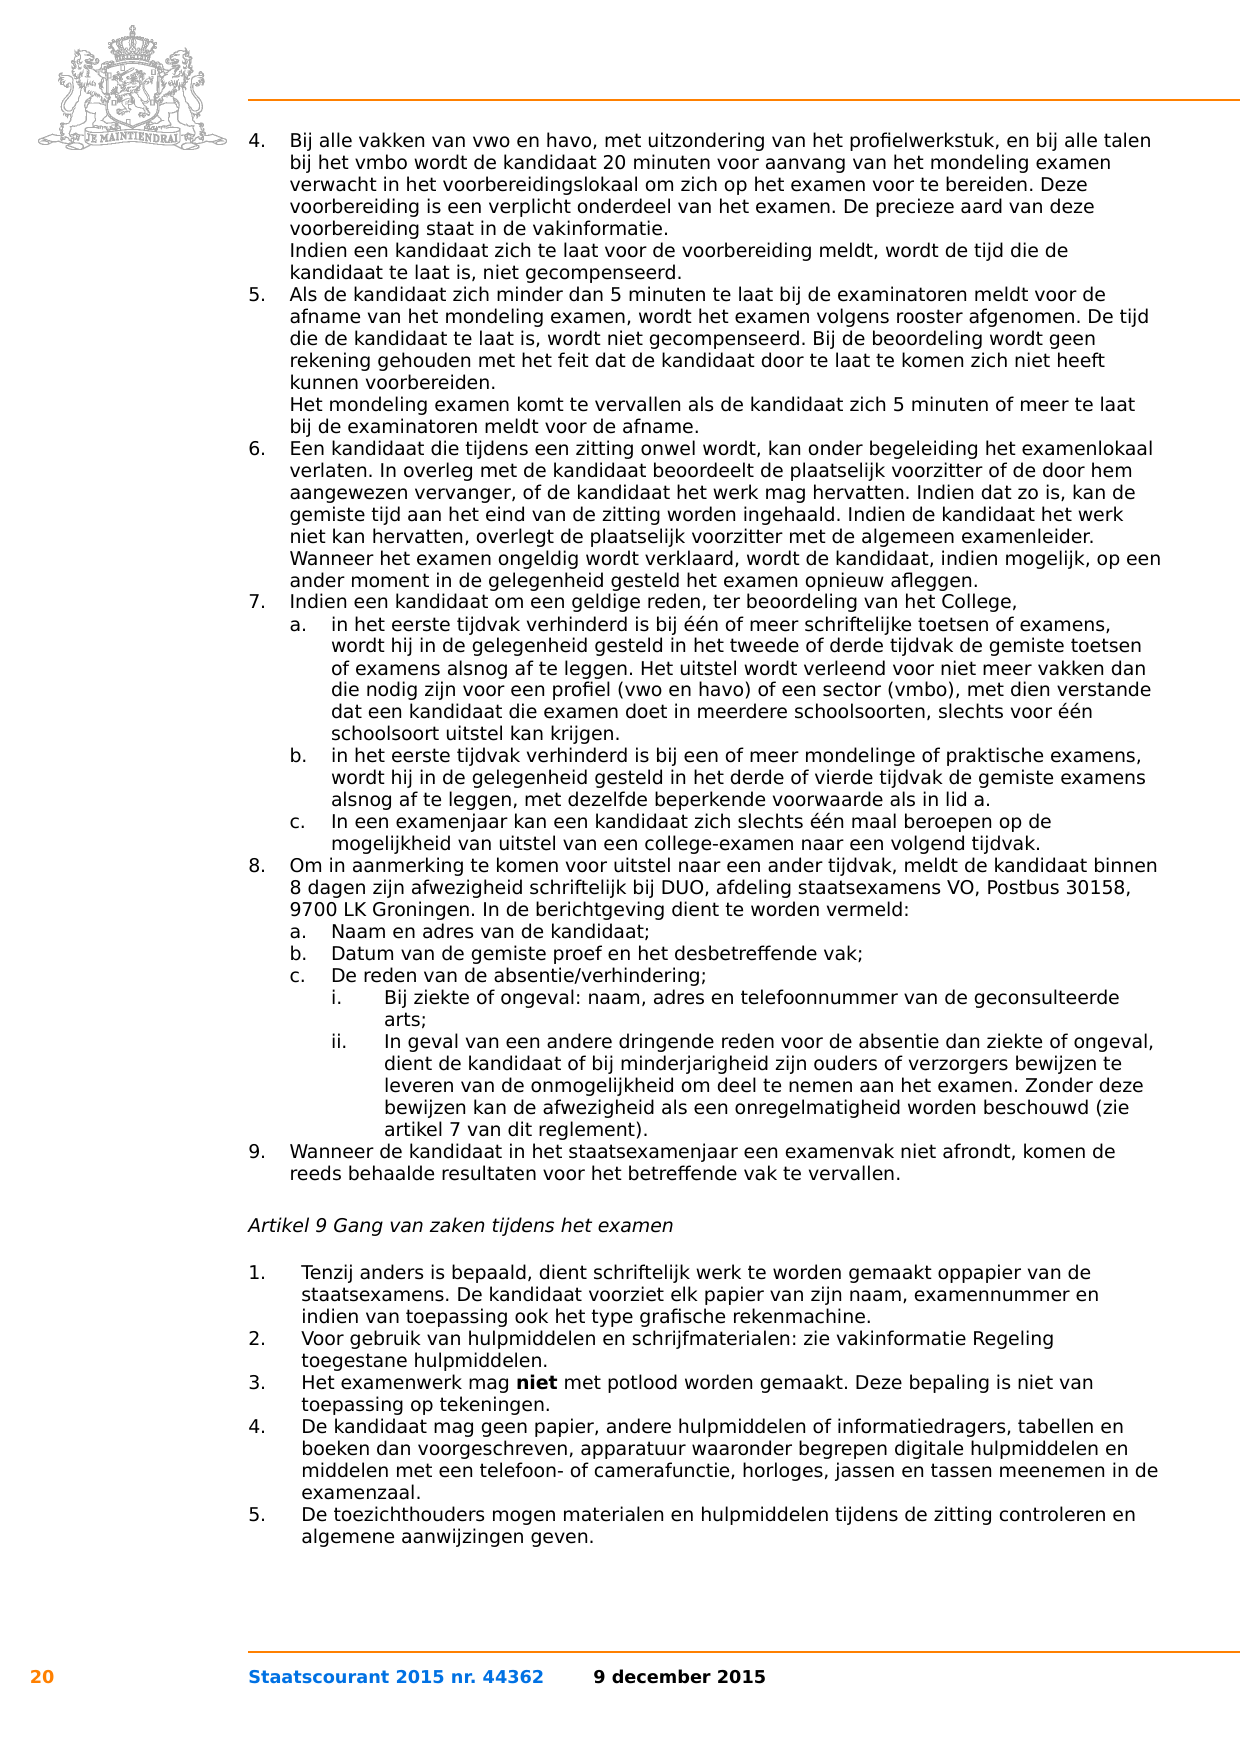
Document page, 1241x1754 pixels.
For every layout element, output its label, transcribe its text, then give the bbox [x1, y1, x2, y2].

text 4. De kandidaat mag geen papier, andere hulpmiddelen of informatiedragers, tabellen en boeken dan voorgeschreven, apparatuur waaronder begrepen digitale hulpmiddelen en middelen met een telefoon- of camerafunctie, horloges, jassen en tassen meenemen in de examenzaal. [248, 1416, 1163, 1504]
text i. Bij ziekte of ongeval: naam, adres en telefoonnummer van de geconsulteerde arts; [331, 987, 1163, 1031]
text ii. In geval van een andere dringende reden voor de absentie dan ziekte of ongeval, dient de kandidaat of bij minderjarigheid zijn ouders of verzorgers bewijzen te leveren van de onmogelijkheid om deel te nemen aan het examen. Zonder deze bewijzen kan de afwezigheid als een onregelmatigheid worden beschouwd (zie artikel 7 van dit reglement). [331, 1031, 1163, 1141]
text 9. Wanneer de kandidaat in het staatsexamenjaar een examenvak niet afrondt, komen de reeds behaalde resultaten voor het betreffende vak te vervallen. [248, 1141, 1163, 1185]
text 7. Indien een kandidaat om een geldige reden, ter beoordeling van het College, [248, 591, 1163, 613]
text 5. Als de kandidaat zich minder dan 5 minuten te laat bij de examinatoren meldt voor de afname van het mondeling examen, wordt het examen volgens rooster afgenomen. De tijd die de kandidaat te laat is, wordt niet gecompenseerd. Bij de beoordeling wordt geen rekening gehouden met het feit dat de kandidaat door te laat te komen zich niet heeft kunnen voorbereiden. [248, 284, 1163, 394]
text a. Naam en adres van de kandidaat; [289, 921, 1163, 943]
text 4. Bij alle vakken van vwo en havo, met uitzondering van het profielwerkstuk, en bij alle talen bij het vmbo wordt de kandidaat 20 minuten voor aanvang van het mondeling examen verwacht in het voorbereidingslokaal om zich op het examen voor te bereiden. Deze voorbereiding is een verplicht onderdeel van het examen. De precieze aard van deze voorbereiding staat in de vakinformatie. [248, 130, 1163, 240]
text Het mondeling examen komt te vervallen als de kandidaat zich 5 minuten of meer te laat bij de examinatoren meldt voor de afname. [289, 394, 1163, 438]
text 2. Voor gebruik van hulpmiddelen en schrijfmaterialen: zie vakinformatie Regeling toegestane hulpmiddelen. [248, 1328, 1163, 1372]
text 8. Om in aanmerking te komen voor uitstel naar een ander tijdvak, meldt de kandidaat binnen 8 dagen zijn afwezigheid schriftelijk bij DUO, afdeling staatsexamens VO, Postbus 30158, 9700 LK Groningen. In de berichtgeving dient te worden vermeld: [248, 855, 1163, 921]
text c. In een examenjaar kan een kandidaat zich slechts één maal beroepen op de mogelijkheid van uitstel van een college-examen naar een volgend tijdvak. [289, 811, 1163, 855]
text 3. Het examenwerk mag niet met potlood worden gemaakt. Deze bepaling is niet van toepassing op tekeningen. [248, 1372, 1163, 1416]
text b. Datum van de gemiste proef en het desbetreffende vak; [289, 943, 1163, 965]
text 5. De toezichthouders mogen materialen en hulpmiddelen tijdens de zitting controleren en algemene aanwijzingen geven. [248, 1504, 1163, 1548]
text 6. Een kandidaat die tijdens een zitting onwel wordt, kan onder begeleiding het examenlokaal verlaten. In overleg met de kandidaat beoordeelt de plaatselijk voorzitter of de door hem aangewezen vervanger, of de kandidaat het werk mag hervatten. Indien dat zo is, kan de gemiste tijd aan het eind van de zitting worden ingehaald. Indien de kandidaat het werk niet kan hervatten, overlegt de plaatselijk voorzitter met de algemeen examenleider. Wanneer het examen ongeldig wordt verklaard, wordt de kandidaat, indien mogelijk, op een ander moment in de gelegenheid gesteld het examen opnieuw afleggen. [248, 438, 1163, 591]
subtitle Artikel 9 Gang van zaken tijdens het examen [248, 1215, 1163, 1237]
text Indien een kandidaat zich te laat voor de voorbereiding meldt, wordt de tijd die de kandidaat te laat is, niet gecompenseerd. [289, 240, 1163, 284]
text 1. Tenzij anders is bepaald, dient schriftelijk werk te worden gemaakt oppapier van de staatsexamens. De kandidaat voorziet elk papier van zijn naam, examennummer en indien van toepassing ook het type grafische rekenmachine. [248, 1262, 1163, 1328]
text b. in het eerste tijdvak verhinderd is bij een of meer mondelinge of praktische examens, wordt hij in de gelegenheid gesteld in het derde of vierde tijdvak de gemiste examens alsnog af te leggen, met dezelfde beperkende voorwaarde als in lid a. [289, 745, 1163, 811]
picture [38, 25, 227, 150]
text a. in het eerste tijdvak verhinderd is bij één of meer schriftelijke toetsen of examens, wordt hij in de gelegenheid gesteld in het tweede of derde tijdvak de gemiste toetsen of examens alsnog af te leggen. Het uitstel wordt verleend voor niet meer vakken dan die nodig zijn voor een profiel (vwo en havo) of een sector (vmbo), met dien verstande dat een kandidaat die examen doet in meerdere schoolsoorten, slechts voor één schoolsoort uitstel kan krijgen. [289, 613, 1163, 745]
text c. De reden van de absentie/verhindering; [289, 965, 1163, 987]
